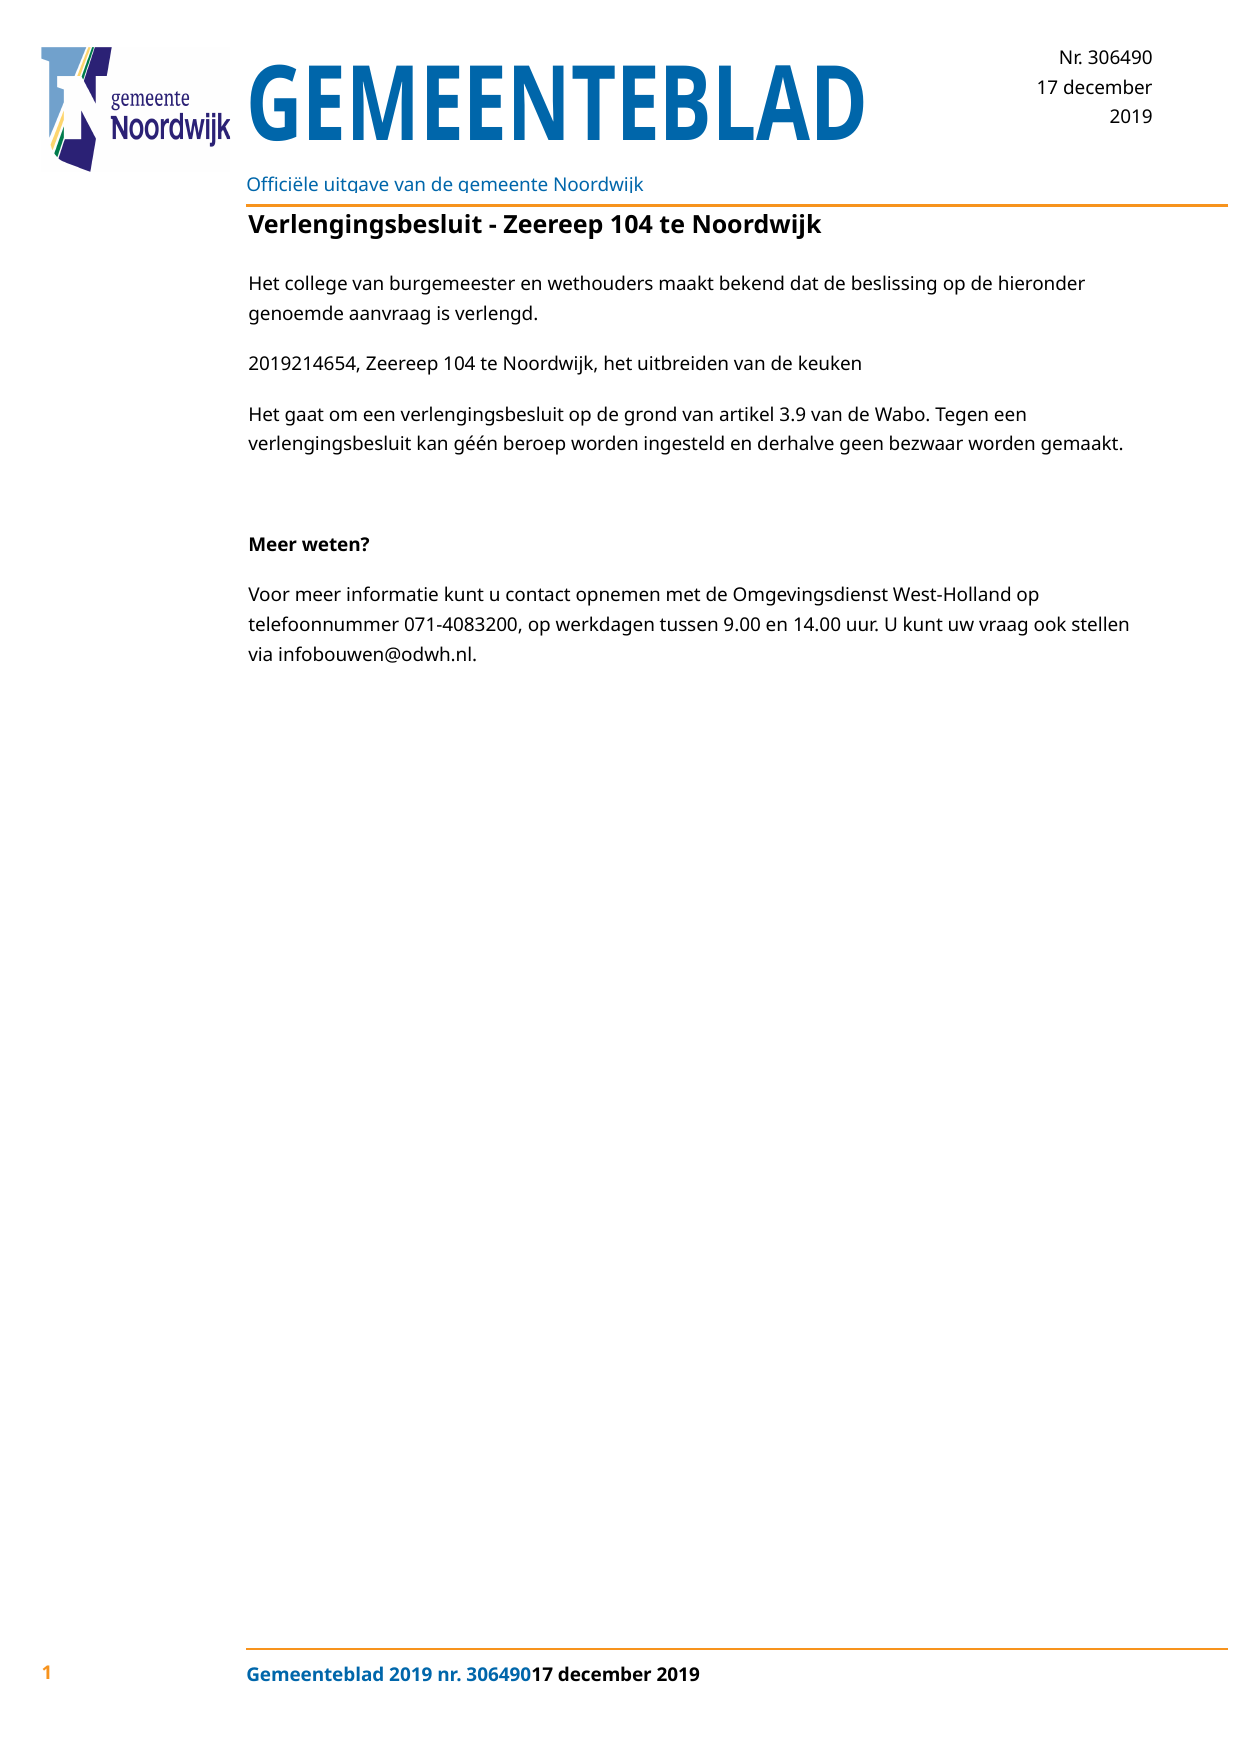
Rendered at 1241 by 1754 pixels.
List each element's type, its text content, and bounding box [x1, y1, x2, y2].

text Voor meer informatie kunt u contact opnemen met de Omgevingsdienst West-Holland op telefoonnummer 071-4083200, op werkdagen tussen 9.00 en 14.00 uur. U kunt uw vraag ook stellen via infobouwen@odwh.nl. [248, 582, 1152, 666]
text Verlengingsbesluit - Zeereep 104 te Noordwijk [248, 207, 1152, 241]
text 2019214654, Zeereep 104 te Noordwijk, het uitbreiden van de keuken [248, 350, 1152, 376]
text Het college van burgemeester en wethouders maakt bekend dat de beslissing op de hieronder genoemde aanvraag is verlengd. [248, 270, 1152, 326]
picture [41, 47, 231, 172]
text Meer weten? [248, 531, 1152, 557]
text Het gaat om een verlengingsbesluit op de grond van artikel 3.9 van de Wabo. Tegen een verlengingsbesluit kan géén beroep worden ingesteld en derhalve geen bezwaar worden gemaakt. [248, 401, 1152, 456]
